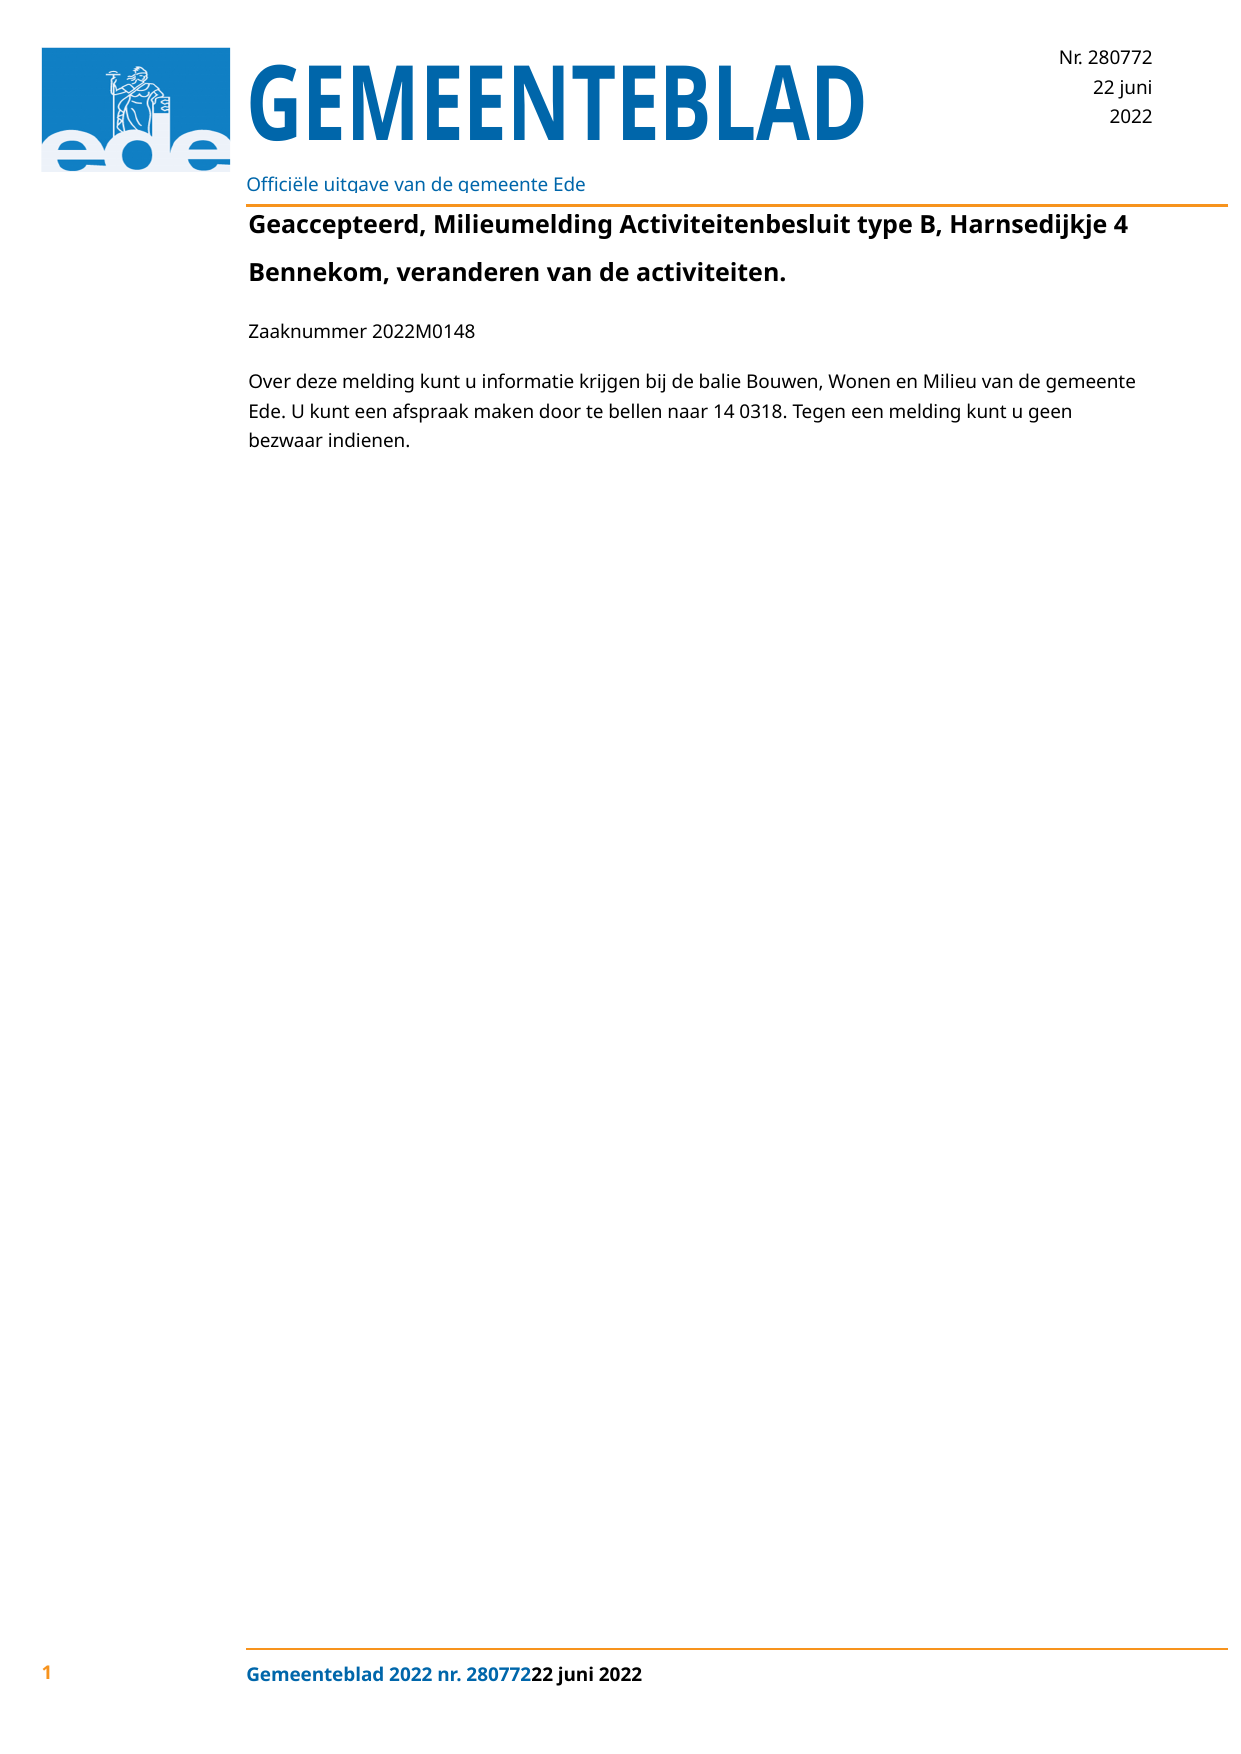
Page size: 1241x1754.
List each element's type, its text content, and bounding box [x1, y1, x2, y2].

text Over deze melding kunt u informatie krijgen bij de balie Bouwen, Wonen en Milieu van de gemeente Ede. U kunt een afspraak maken door te bellen naar 14 0318. Tegen een melding kunt u geen bezwaar indienen. [248, 368, 1152, 453]
text Zaaknummer 2022M0148 [248, 318, 1152, 344]
text Geaccepteerd, Milieumelding Activiteitenbesluit type B, Harnsedijkje 4 Bennekom, veranderen van de activiteiten. [248, 207, 1152, 288]
picture [41, 47, 231, 172]
